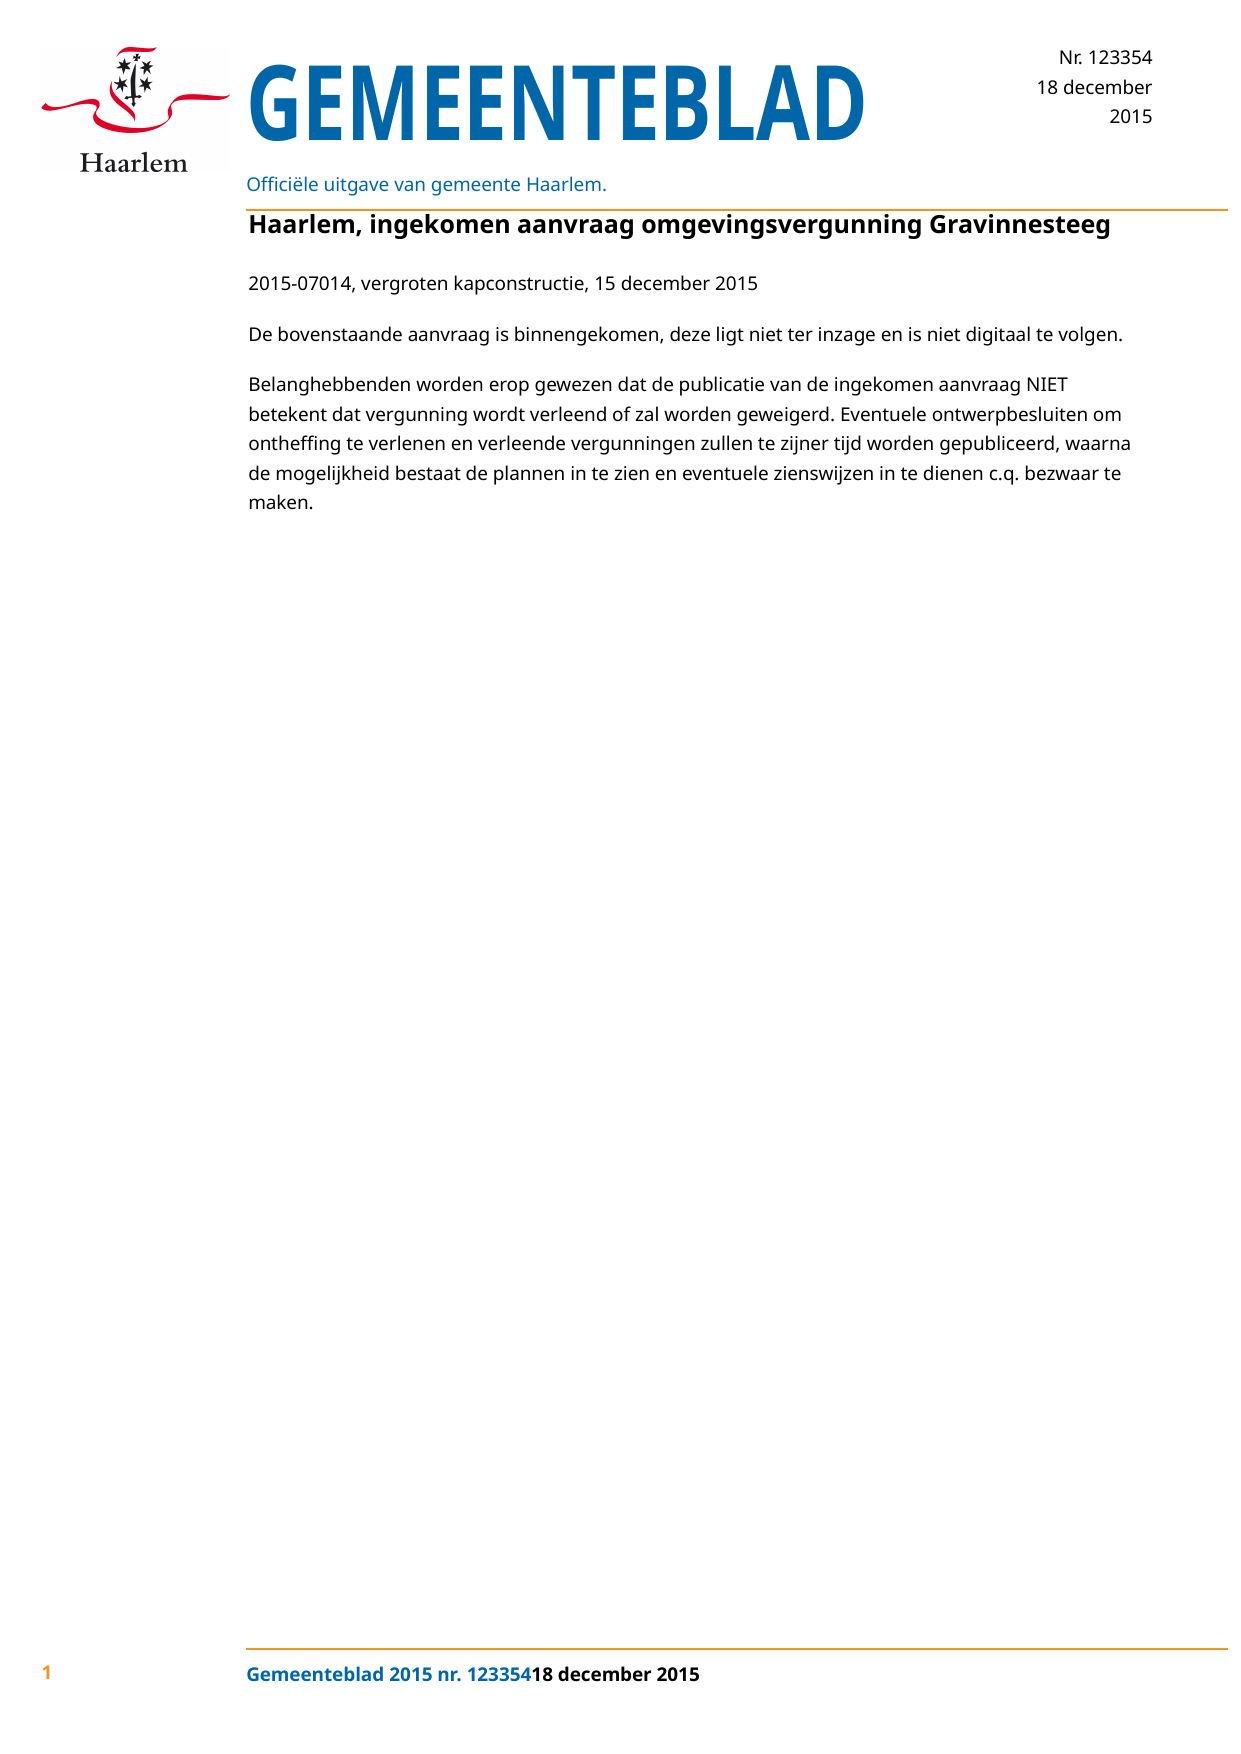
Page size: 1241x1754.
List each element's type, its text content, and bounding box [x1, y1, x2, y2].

picture [41, 47, 231, 172]
text Belanghebbenden worden erop gewezen dat de publicatie van de ingekomen aanvraag NIET betekent dat vergunning wordt verleend of zal worden geweigerd. Eventuele ontwerpbesluiten om ontheffing te verlenen en verleende vergunningen zullen te zijner tijd worden gepubliceerd, waarna de mogelijkheid bestaat de plannen in te zien en eventuele zienswijzen in te dienen c.q. bezwaar te maken. [248, 371, 1152, 515]
text 2015-07014, vergroten kapconstructie, 15 december 2015 [248, 270, 1152, 296]
text Haarlem, ingekomen aanvraag omgevingsvergunning Gravinnesteeg [248, 211, 1152, 241]
text De bovenstaande aanvraag is binnengekomen, deze ligt niet ter inzage en is niet digitaal te volgen. [248, 321, 1152, 346]
